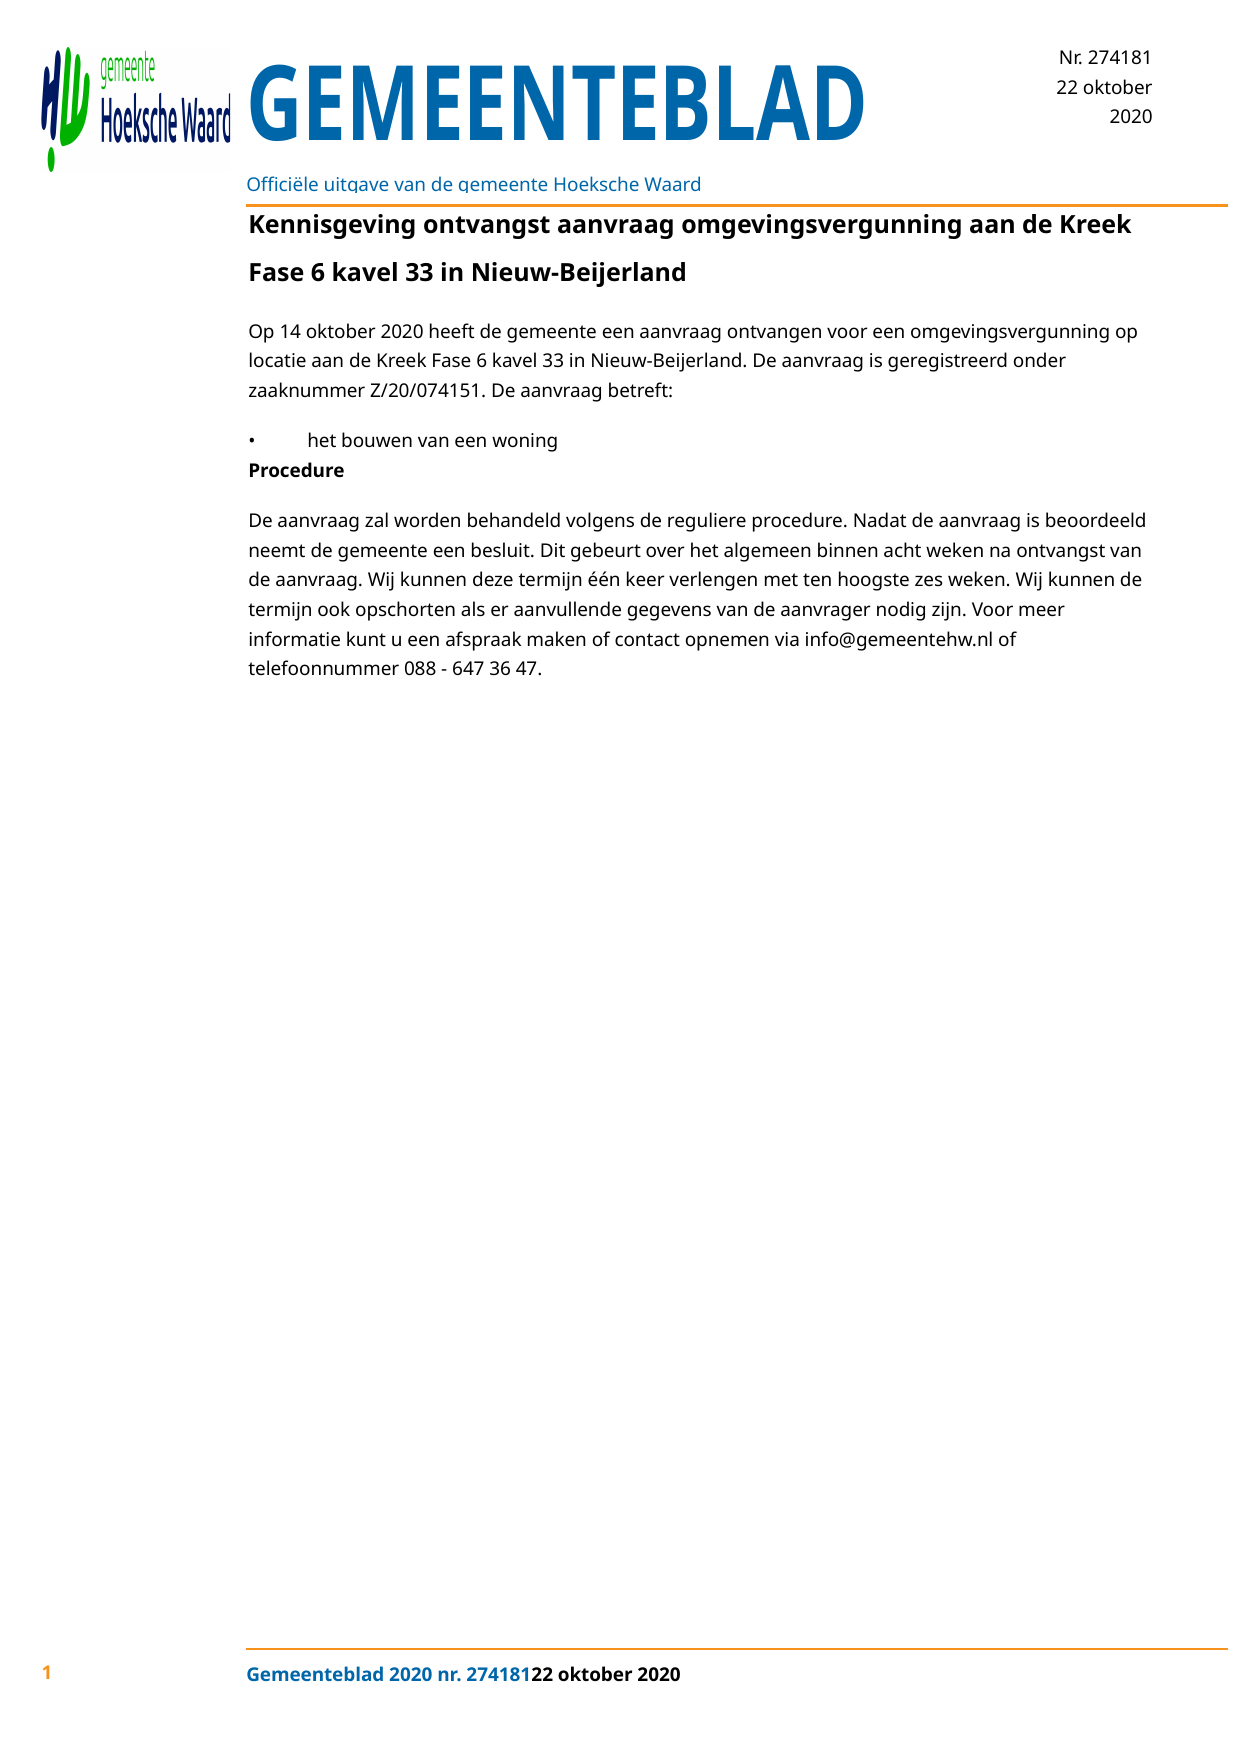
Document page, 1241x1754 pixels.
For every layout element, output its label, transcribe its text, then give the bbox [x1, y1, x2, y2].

list het bouwen van een woning [248, 427, 1152, 453]
text Op 14 oktober 2020 heeft de gemeente een aanvraag ontvangen voor een omgevingsvergunning op locatie aan de Kreek Fase 6 kavel 33 in Nieuw-Beijerland. De aanvraag is geregistreerd onder zaaknummer Z/20/074151. De aanvraag betreft: [248, 318, 1152, 403]
text Kennisgeving ontvangst aanvraag omgevingsvergunning aan de Kreek Fase 6 kavel 33 in Nieuw-Beijerland [248, 207, 1152, 288]
text De aanvraag zal worden behandeld volgens de reguliere procedure. Nadat de aanvraag is beoordeeld neemt de gemeente een besluit. Dit gebeurt over het algemeen binnen acht weken na ontvangst van de aanvraag. Wij kunnen deze termijn één keer verlengen met ten hoogste zes weken. Wij kunnen de termijn ook opschorten als er aanvullende gegevens van de aanvrager nodig zijn. Voor meer informatie kunt u een afspraak maken of contact opnemen via info@gemeentehw.nl of telefoonnummer 088 - 647 36 47. [248, 507, 1152, 681]
picture [41, 47, 231, 172]
text Procedure [248, 457, 1152, 483]
